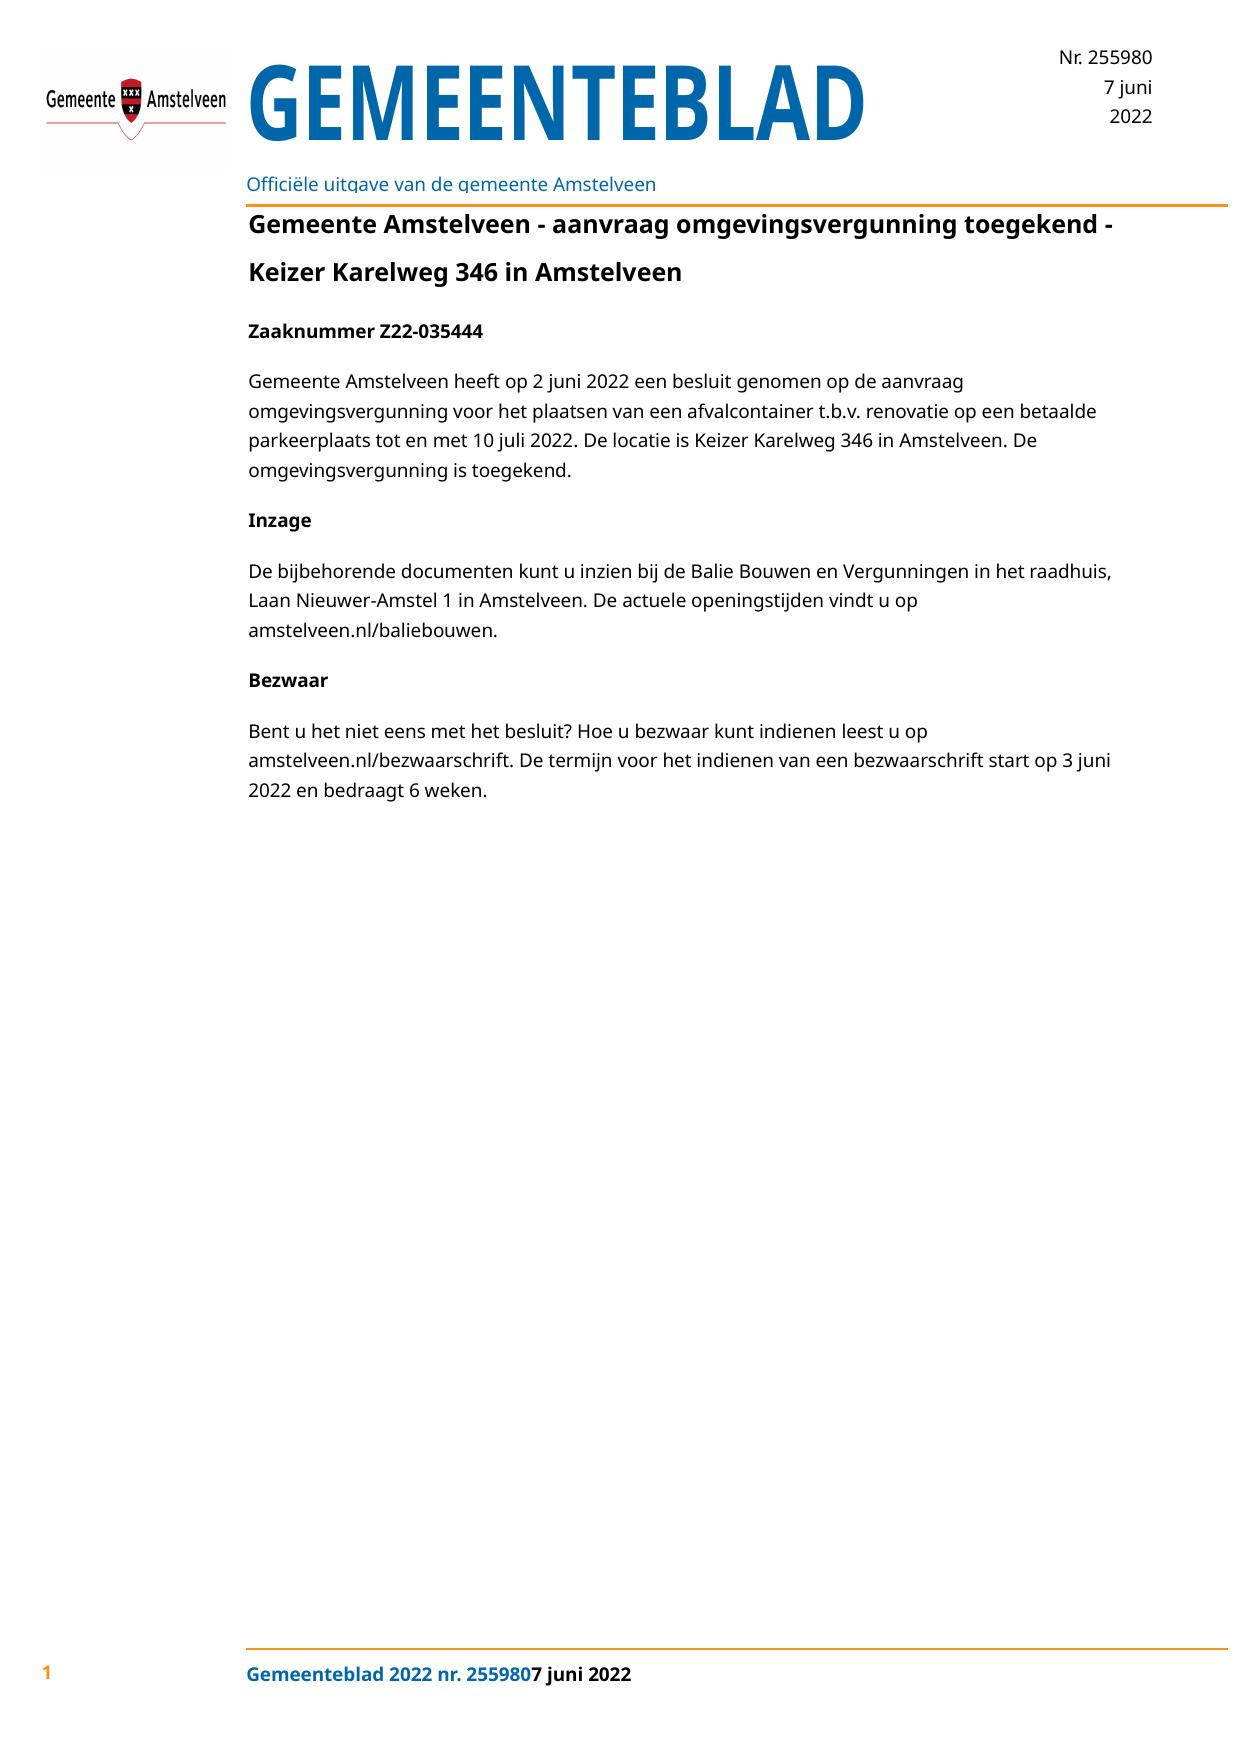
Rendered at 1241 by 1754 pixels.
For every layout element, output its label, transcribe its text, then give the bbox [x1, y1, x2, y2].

text Inzage [248, 507, 1152, 533]
picture [41, 47, 231, 172]
text Zaaknummer Z22-035444 [248, 318, 1152, 344]
text Bezwaar [248, 667, 1152, 693]
text Bent u het niet eens met het besluit? Hoe u bezwaar kunt indienen leest u op amstelveen.nl/bezwaarschrift. De termijn voor het indienen van een bezwaarschrift start op 3 juni 2022 en bedraagt 6 weken. [248, 718, 1152, 803]
text Gemeente Amstelveen heeft op 2 juni 2022 een besluit genomen op de aanvraag omgevingsvergunning voor het plaatsen van een afvalcontainer t.b.v. renovatie op een betaalde parkeerplaats tot en met 10 juli 2022. De locatie is Keizer Karelweg 346 in Amstelveen. De omgevingsvergunning is toegekend. [248, 368, 1152, 483]
text Gemeente Amstelveen - aanvraag omgevingsvergunning toegekend - Keizer Karelweg 346 in Amstelveen [248, 207, 1152, 288]
text De bijbehorende documenten kunt u inzien bij de Balie Bouwen en Vergunningen in het raadhuis, Laan Nieuwer-Amstel 1 in Amstelveen. De actuele openingstijden vindt u op amstelveen.nl/baliebouwen. [248, 558, 1152, 643]
